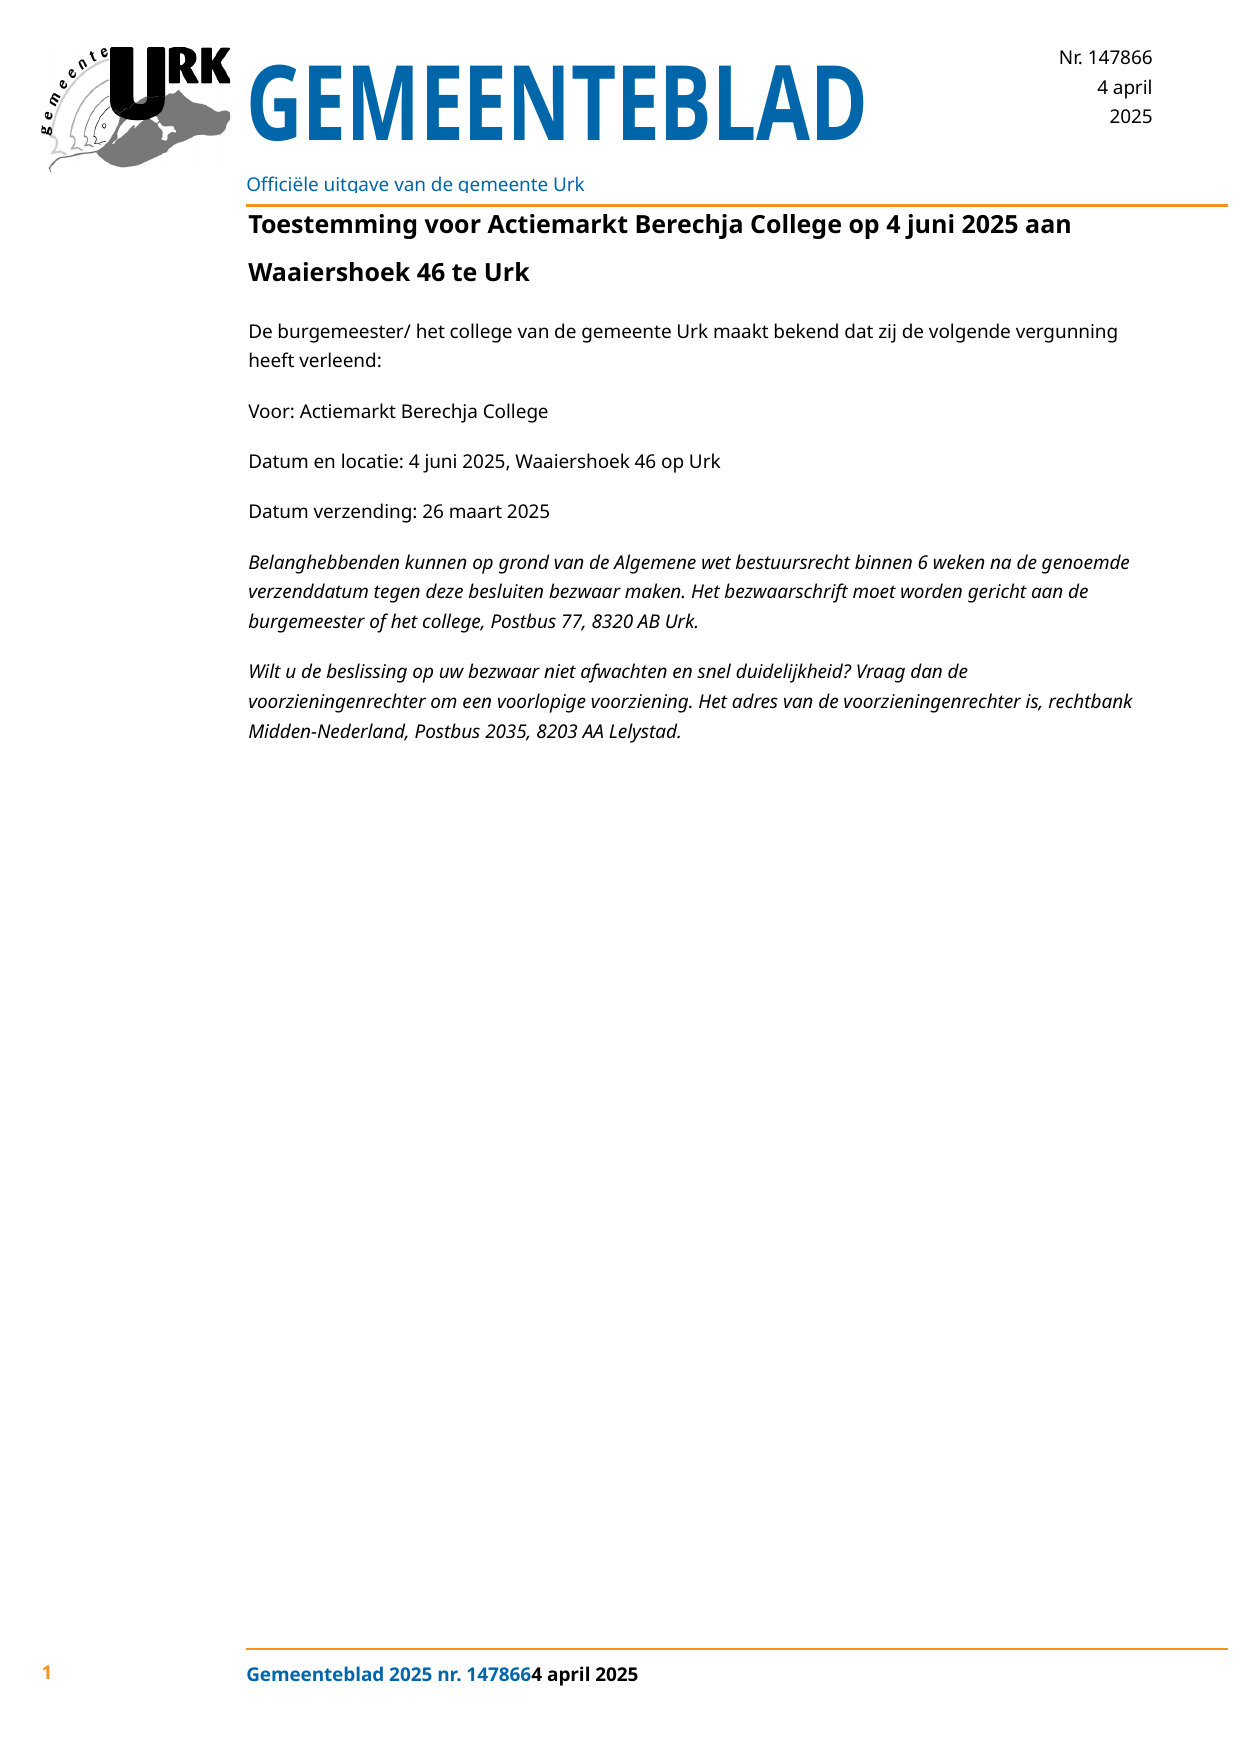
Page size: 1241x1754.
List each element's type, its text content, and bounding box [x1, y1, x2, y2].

text Toestemming voor Actiemarkt Berechja College op 4 juni 2025 aan Waaiershoek 46 te Urk [248, 207, 1152, 288]
text Datum en locatie: 4 juni 2025, Waaiershoek 46 op Urk [248, 448, 1152, 474]
picture [41, 47, 231, 172]
text De burgemeester/ het college van de gemeente Urk maakt bekend dat zij de volgende vergunning heeft verleend: [248, 318, 1152, 373]
text Datum verzending: 26 maart 2025 [248, 499, 1152, 524]
text Voor: Actiemarkt Berechja College [248, 398, 1152, 424]
text Wilt u de beslissing op uw bezwaar niet afwachten en snel duidelijkheid? Vraag dan de voorzieningenrechter om een voorlopige voorziening. Het adres van de voorzieningenrechter is, rechtbank Midden-Nederland, Postbus 2035, 8203 AA Lelystad. [248, 659, 1152, 744]
text Belanghebbenden kunnen op grond van de Algemene wet bestuursrecht binnen 6 weken na de genoemde verzenddatum tegen deze besluiten bezwaar maken. Het bezwaarschrift moet worden gericht aan de burgemeester of het college, Postbus 77, 8320 AB Urk. [248, 549, 1152, 634]
